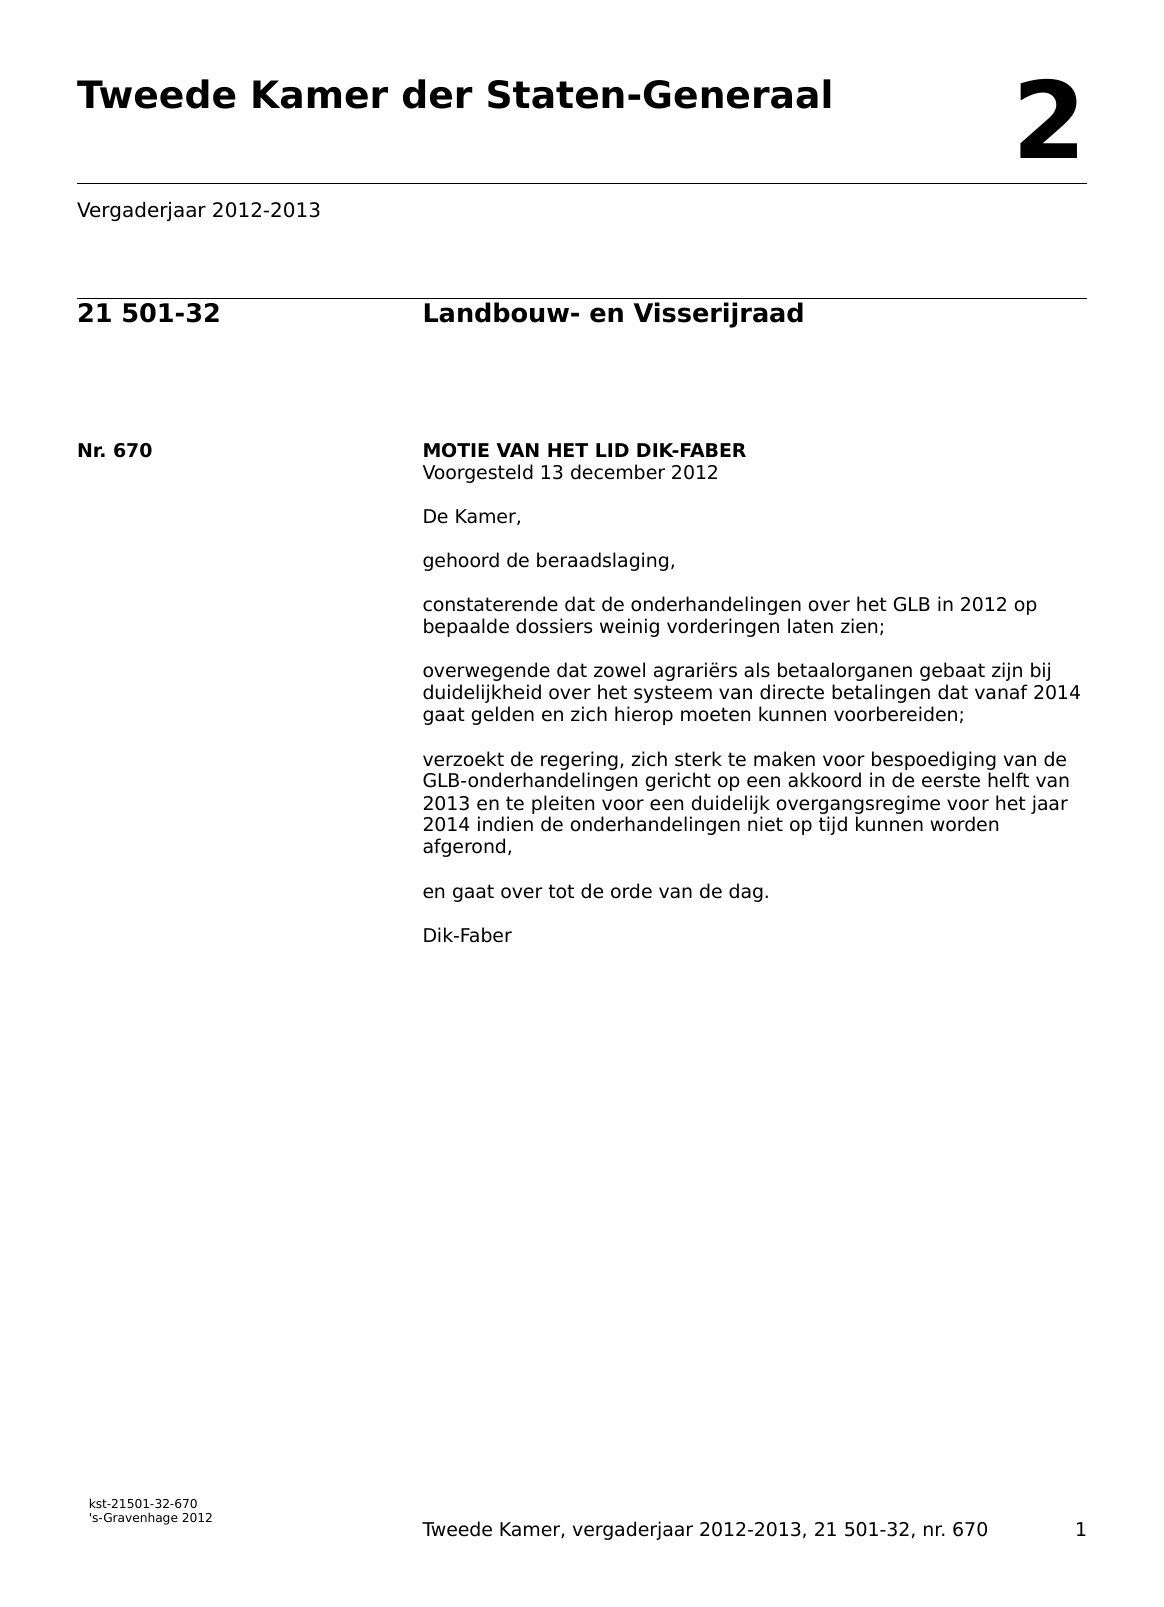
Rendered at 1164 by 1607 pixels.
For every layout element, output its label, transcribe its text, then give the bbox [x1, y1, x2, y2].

text overwegende dat zowel agrariërs als betaalorganen gebaat zijn bij duidelijkheid over het systeem van directe betalingen dat vanaf 2014 gaat gelden en zich hierop moeten kunnen voorbereiden; [422, 660, 1087, 726]
text 's-Gravenhage 2012 [88, 1511, 323, 1525]
table_header 2 [886, 59, 1087, 183]
text Voorgesteld 13 december 2012 [422, 462, 1087, 484]
text constaterende dat de onderhandelingen over het GLB in 2012 op bepaalde dossiers weinig vorderingen laten zien; [422, 594, 1087, 638]
text De Kamer, [422, 506, 1087, 528]
text gehoord de beraadslaging, [422, 550, 1087, 572]
table_header Tweede Kamer der Staten-Generaal [77, 59, 886, 183]
text Dik-Faber [422, 925, 1087, 947]
subtitle 21 501-32 Landbouw- en Visserijraad [77, 299, 1087, 329]
text kst-21501-32-670 [88, 1497, 323, 1511]
table_cell Vergaderjaar 2012-2013 [77, 184, 1087, 298]
text en gaat over tot de orde van de dag. [422, 881, 1087, 902]
text verzoekt de regering, zich sterk te maken voor bespoediging van de GLB-onderhandelingen gericht op een akkoord in de eerste helft van 2013 en te pleiten voor een duidelijk overgangsregime voor het jaar 2014 indien de onderhandelingen niet op tijd kunnen worden afgerond, [422, 748, 1087, 858]
subtitle Nr. 670 MOTIE VAN HET LID DIK-FABER [77, 440, 1087, 462]
